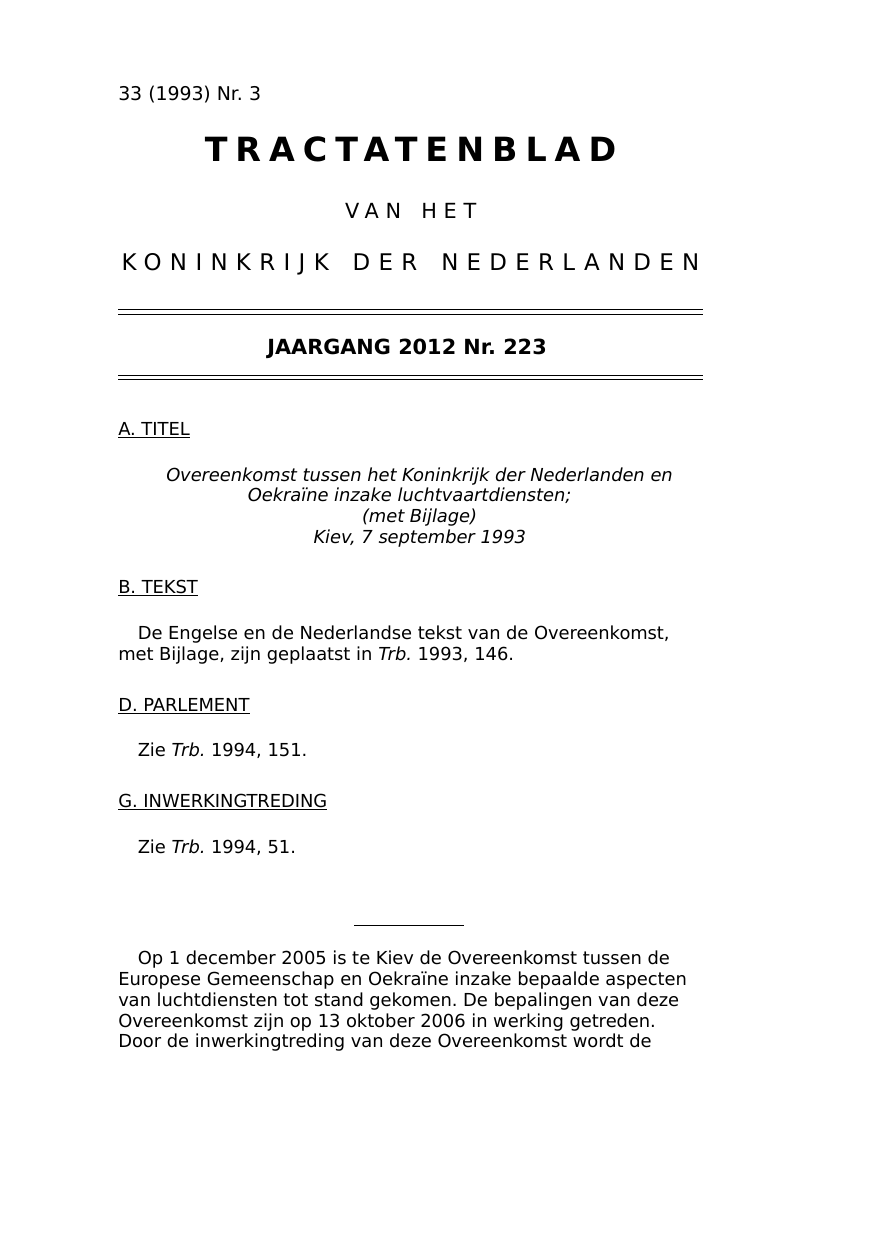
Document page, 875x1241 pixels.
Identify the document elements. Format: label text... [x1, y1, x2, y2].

text VAN HET [118, 199, 703, 223]
subtitle G. INWERKINGTREDING [118, 791, 703, 812]
text Zie Trb. 1994, 151. [118, 740, 703, 761]
text Overeenkomst tussen het Koninkrijk der Nederlanden en Oekraïne inzake luchtvaartdiensten; [118, 464, 703, 506]
text JAARGANG 2012 Nr. 223 [118, 335, 703, 359]
text (met Bijlage) [118, 506, 703, 527]
text 33 (1993) Nr. 3 [118, 83, 703, 105]
subtitle D. PARLEMENT [118, 694, 703, 715]
text KONINKRIJK DER NEDERLANDEN [118, 249, 703, 276]
text TRACTATENBLAD [118, 130, 703, 169]
text Kiev, 7 september 1993 [118, 527, 703, 547]
subtitle A. TITEL [118, 419, 703, 439]
text De Engelse en de Nederlandse tekst van de Overeenkomst, met Bijlage, zijn geplaatst in Trb. 1993, 146. [118, 623, 703, 664]
subtitle B. TEKST [118, 577, 703, 598]
text Op 1 december 2005 is te Kiev de Overeenkomst tussen de Europese Gemeenschap en Oekraïne inzake bepaalde aspecten van luchtdiensten tot stand gekomen. De bepalingen van deze Overeenkomst zijn op 13 oktober 2006 in werking getreden. Door de inwerkingtreding van deze Overeenkomst wordt de [118, 948, 703, 1052]
text Zie Trb. 1994, 51. [118, 837, 703, 857]
